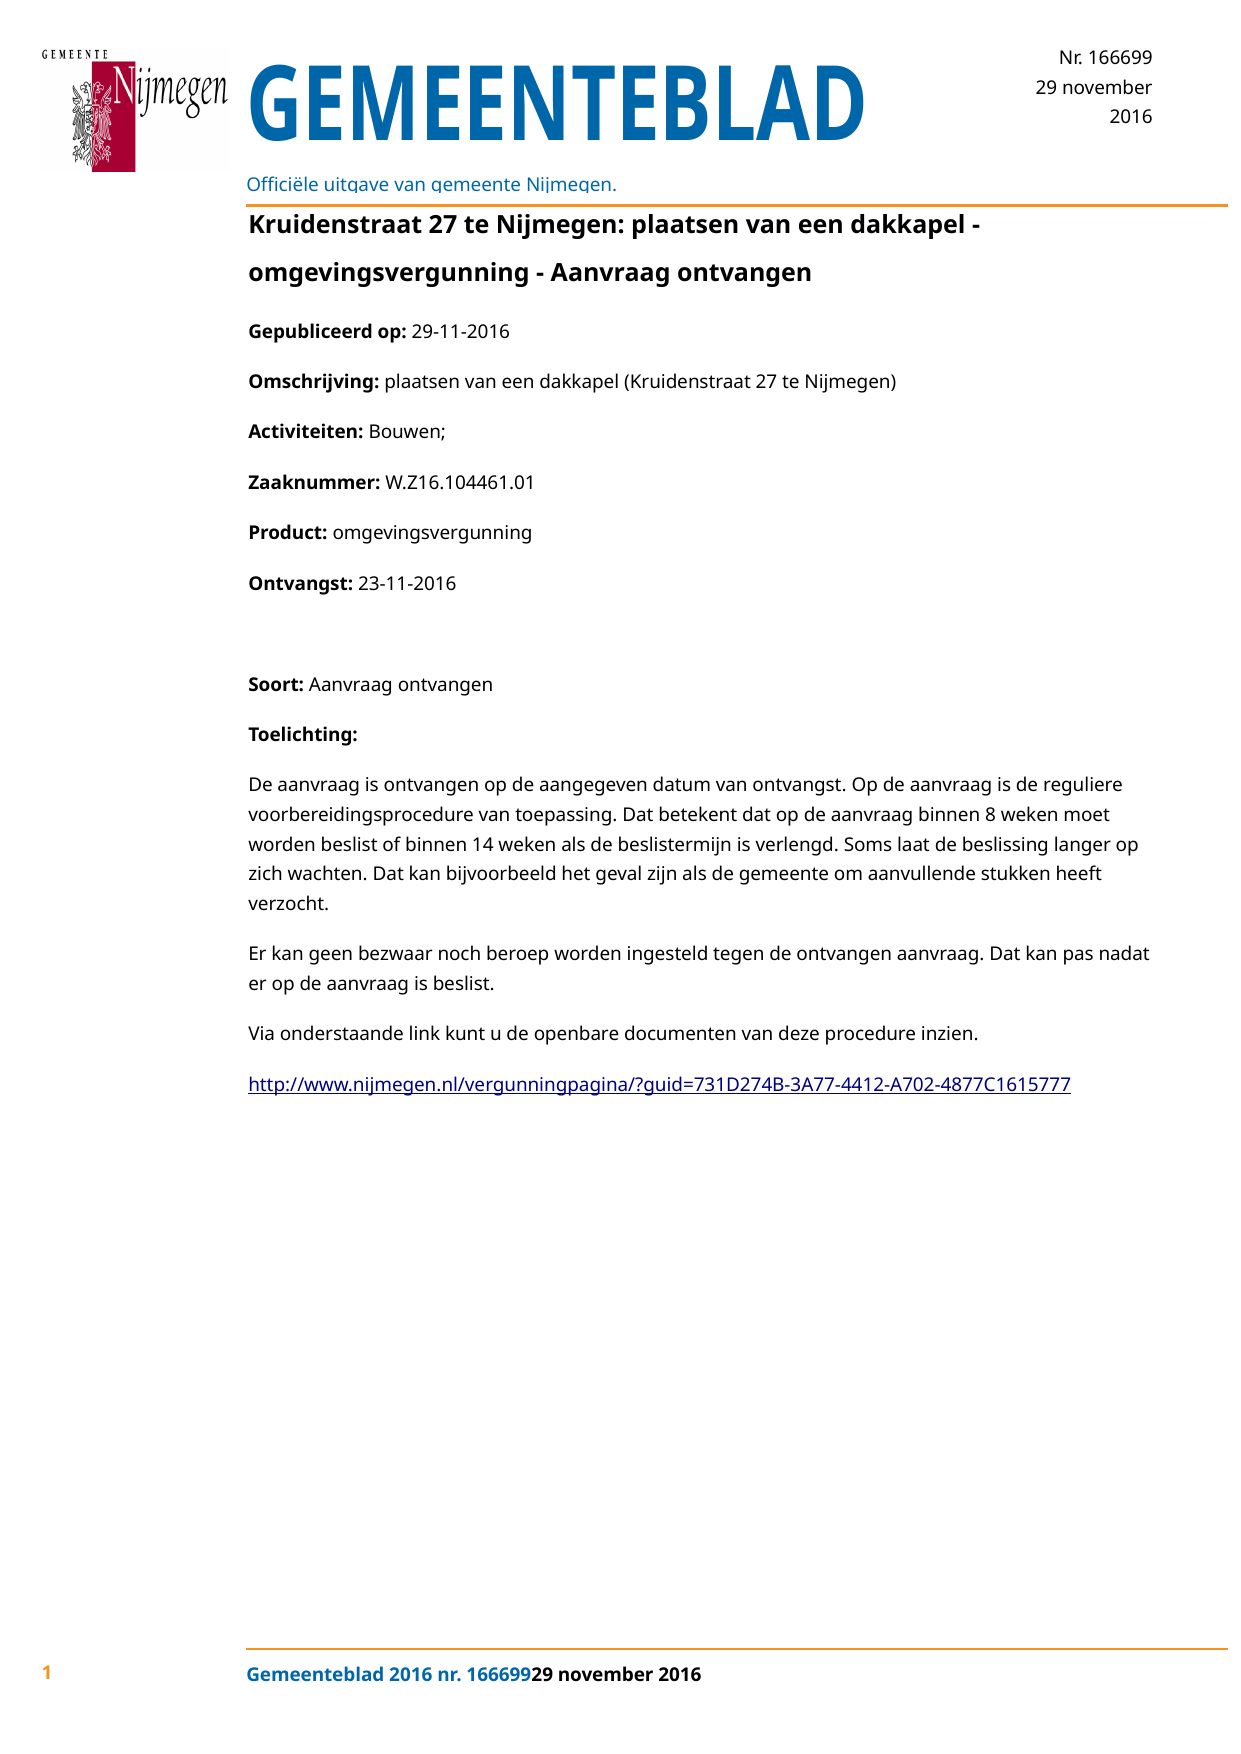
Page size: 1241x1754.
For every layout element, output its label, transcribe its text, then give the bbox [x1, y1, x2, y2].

text Kruidenstraat 27 te Nijmegen: plaatsen van een dakkapel - omgevingsvergunning - Aanvraag ontvangen [248, 207, 1152, 288]
text Omschrijving: plaatsen van een dakkapel (Kruidenstraat 27 te Nijmegen) [248, 368, 1152, 394]
text Product: omgevingsvergunning [248, 519, 1152, 545]
text Soort: Aanvraag ontvangen [248, 671, 1152, 697]
text De aanvraag is ontvangen op de aangegeven datum van ontvangst. Op de aanvraag is de reguliere voorbereidingsprocedure van toepassing. Dat betekent dat op de aanvraag binnen 8 weken moet worden beslist of binnen 14 weken als de beslistermijn is verlengd. Soms laat de beslissing langer op zich wachten. Dat kan bijvoorbeeld het geval zijn als de gemeente om aanvullende stukken heeft verzocht. [248, 772, 1152, 916]
text http://www.nijmegen.nl/vergunningpagina/?guid=731D274B-3A77-4412-A702-4877C1615777 [248, 1071, 1152, 1097]
picture [41, 47, 231, 172]
text Ontvangst: 23-11-2016 [248, 570, 1152, 596]
text Zaaknummer: W.Z16.104461.01 [248, 469, 1152, 495]
text Toelichting: [248, 721, 1152, 747]
text Via onderstaande link kunt u de openbare documenten van deze procedure inzien. [248, 1020, 1152, 1046]
text Er kan geen bezwaar noch beroep worden ingesteld tegen de ontvangen aanvraag. Dat kan pas nadat er op de aanvraag is beslist. [248, 940, 1152, 996]
text Gepubliceerd op: 29-11-2016 [248, 318, 1152, 344]
text Activiteiten: Bouwen; [248, 419, 1152, 444]
